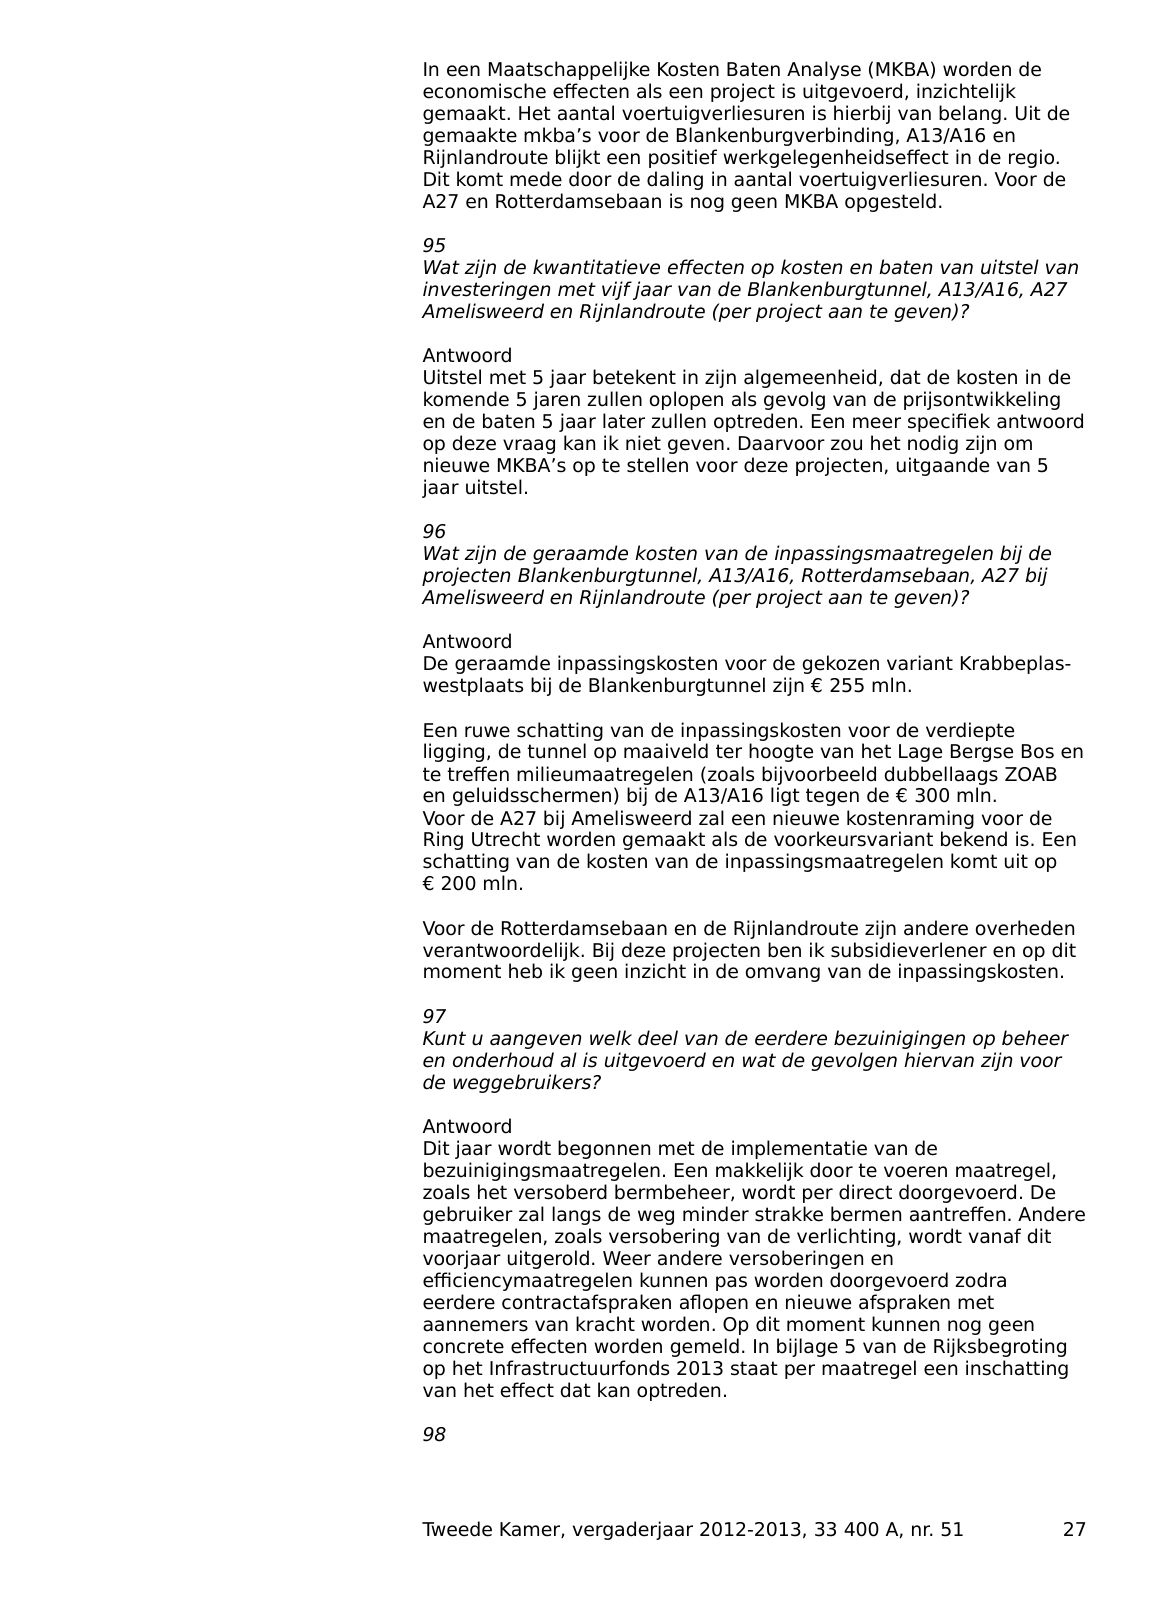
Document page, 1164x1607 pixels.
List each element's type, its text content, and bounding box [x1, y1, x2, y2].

text 98 [422, 1424, 1087, 1446]
text Antwoord [422, 1116, 1087, 1138]
text Dit jaar wordt begonnen met de implementatie van de bezuinigingsmaatregelen. Een makkelijk door te voeren maatregel, zoals het versoberd bermbeheer, wordt per direct doorgevoerd. De gebruiker zal langs de weg minder strakke bermen aantreffen. Andere maatregelen, zoals versobering van de verlichting, wordt vanaf dit voorjaar uitgerold. Weer andere versoberingen en efficiencymaatregelen kunnen pas worden doorgevoerd zodra eerdere contractafspraken aflopen en nieuwe afspraken met aannemers van kracht worden. Op dit moment kunnen nog geen concrete effecten worden gemeld. In bijlage 5 van de Rijksbegroting op het Infrastructuurfonds 2013 staat per maatregel een inschatting van het effect dat kan optreden. [422, 1138, 1087, 1401]
text 96 [422, 521, 1087, 543]
text 95 [422, 235, 1087, 257]
text Antwoord [422, 631, 1087, 653]
text In een Maatschappelijke Kosten Baten Analyse (MKBA) worden de economische effecten als een project is uitgevoerd, inzichtelijk gemaakt. Het aantal voertuigverliesuren is hierbij van belang. Uit de gemaakte mkba’s voor de Blankenburgverbinding, A13/A16 en Rijnlandroute blijkt een positief werkgelegenheidseffect in de regio. Dit komt mede door de daling in aantal voertuigverliesuren. Voor de A27 en Rotterdamsebaan is nog geen MKBA opgesteld. [422, 59, 1087, 213]
text 97 [422, 1006, 1087, 1028]
text De geraamde inpassingskosten voor de gekozen variant Krabbeplas-westplaats bij de Blankenburgtunnel zijn € 255 mln. [422, 653, 1087, 697]
text Wat zijn de kwantitatieve effecten op kosten en baten van uitstel van investeringen met vijf jaar van de Blankenburgtunnel, A13/A16, A27 Amelisweerd en Rijnlandroute (per project aan te geven)? [422, 257, 1087, 323]
text Uitstel met 5 jaar betekent in zijn algemeenheid, dat de kosten in de komende 5 jaren zullen oplopen als gevolg van de prijsontwikkeling en de baten 5 jaar later zullen optreden. Een meer specifiek antwoord op deze vraag kan ik niet geven. Daarvoor zou het nodig zijn om nieuwe MKBA’s op te stellen voor deze projecten, uitgaande van 5 jaar uitstel. [422, 367, 1087, 499]
text Voor de A27 bij Amelisweerd zal een nieuwe kostenraming voor de Ring Utrecht worden gemaakt als de voorkeursvariant bekend is. Een schatting van de kosten van de inpassingsmaatregelen komt uit op € 200 mln. [422, 807, 1087, 895]
text Voor de Rotterdamsebaan en de Rijnlandroute zijn andere overheden verantwoordelijk. Bij deze projecten ben ik subsidieverlener en op dit moment heb ik geen inzicht in de omvang van de inpassingskosten. [422, 917, 1087, 983]
text Een ruwe schatting van de inpassingskosten voor de verdiepte ligging, de tunnel op maaiveld ter hoogte van het Lage Bergse Bos en te treffen milieumaatregelen (zoals bijvoorbeeld dubbellaags ZOAB en geluidsschermen) bij de A13/A16 ligt tegen de € 300 mln. [422, 719, 1087, 807]
text Kunt u aangeven welk deel van de eerdere bezuinigingen op beheer en onderhoud al is uitgevoerd en wat de gevolgen hiervan zijn voor de weggebruikers? [422, 1028, 1087, 1093]
text Antwoord [422, 345, 1087, 367]
text Wat zijn de geraamde kosten van de inpassingsmaatregelen bij de projecten Blankenburgtunnel, A13/A16, Rotterdamsebaan, A27 bij Amelisweerd en Rijnlandroute (per project aan te geven)? [422, 543, 1087, 609]
